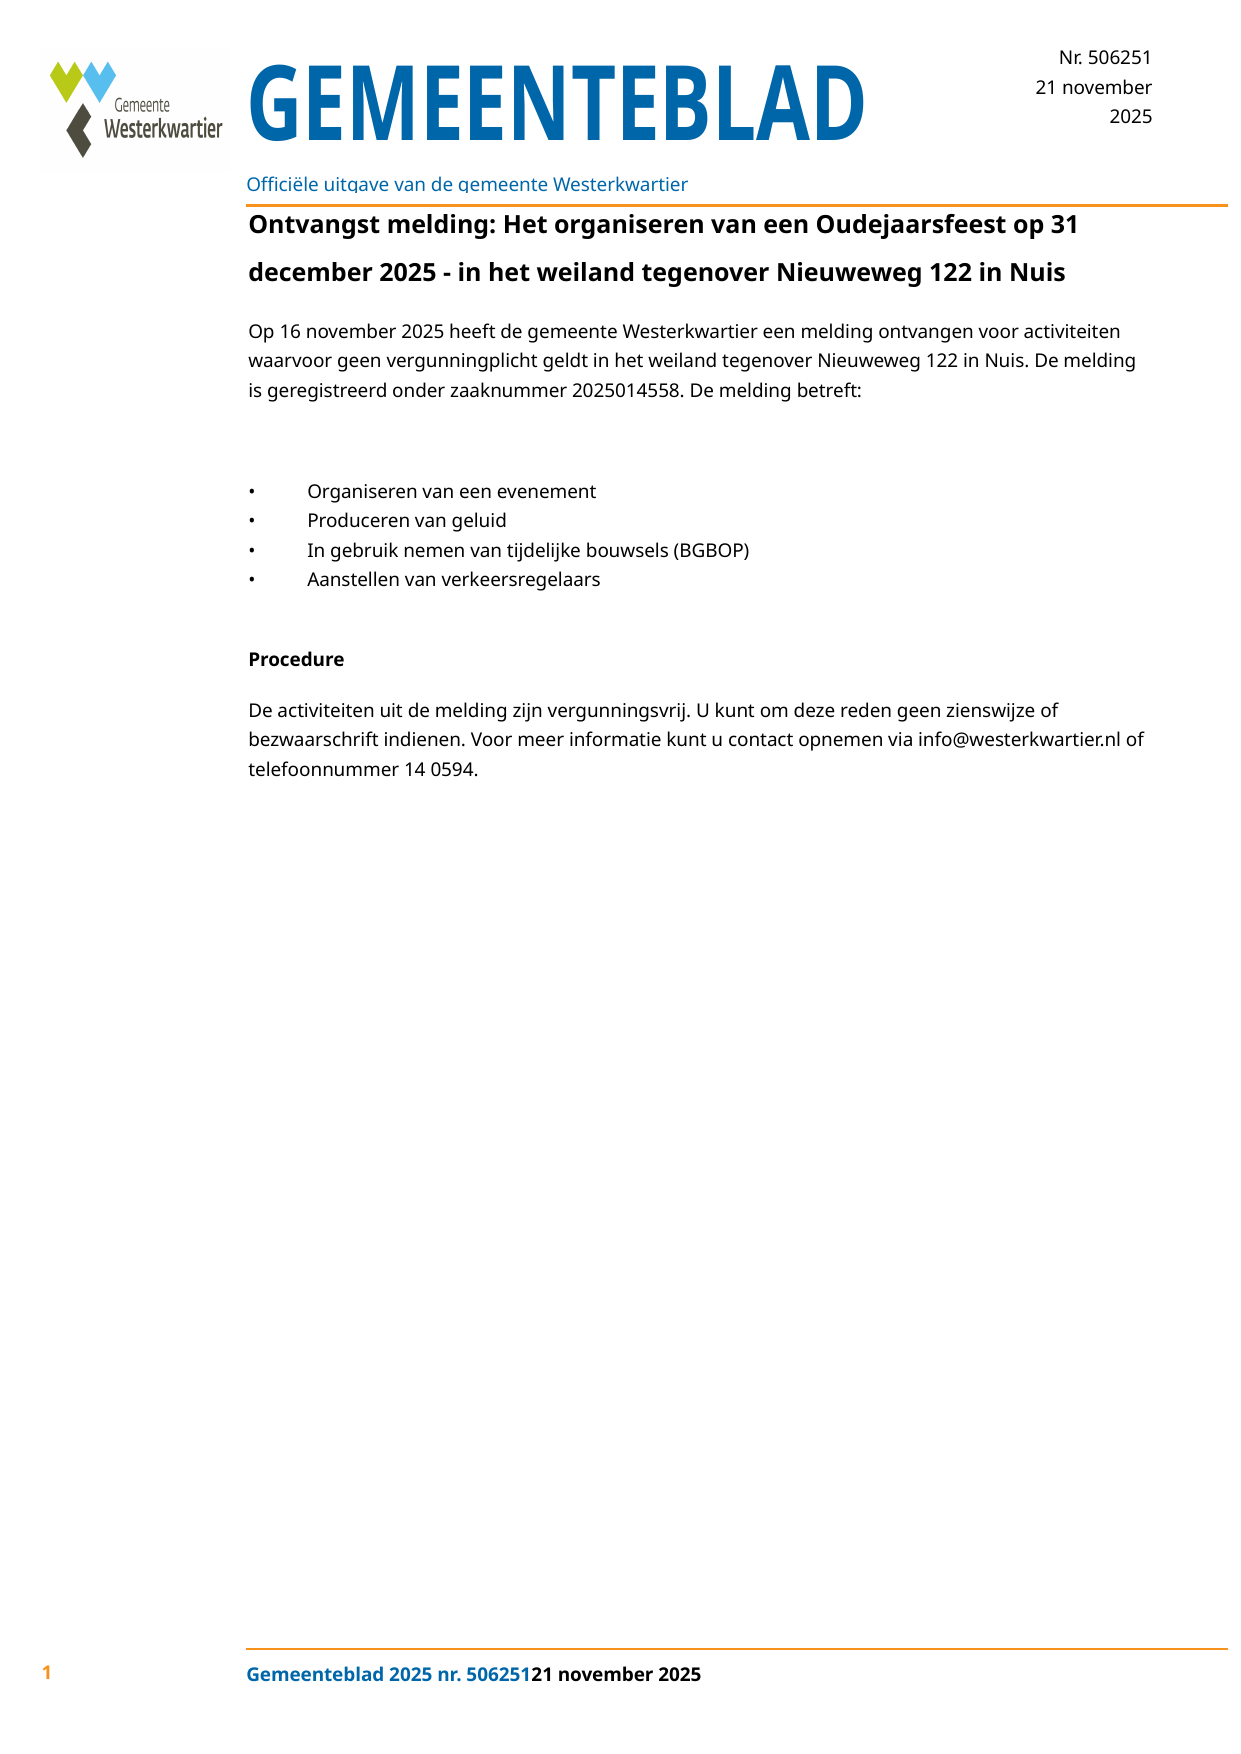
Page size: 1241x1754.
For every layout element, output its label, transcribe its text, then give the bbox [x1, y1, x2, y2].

text De activiteiten uit de melding zijn vergunningsvrij. U kunt om deze reden geen zienswijze of bezwaarschrift indienen. Voor meer informatie kunt u contact opnemen via info@westerkwartier.nl of telefoonnummer 14 0594. [248, 697, 1152, 782]
text Ontvangst melding: Het organiseren van een Oudejaarsfeest op 31 december 2025 - in het weiland tegenover Nieuweweg 122 in Nuis [248, 207, 1152, 288]
text Procedure [248, 647, 1152, 672]
list In gebruik nemen van tijdelijke bouwsels (BGBOP) [248, 537, 1152, 563]
list Produceren van geluid [248, 507, 1152, 533]
text Op 16 november 2025 heeft de gemeente Westerkwartier een melding ontvangen voor activiteiten waarvoor geen vergunningplicht geldt in het weiland tegenover Nieuweweg 122 in Nuis. De melding is geregistreerd onder zaaknummer 2025014558. De melding betreft: [248, 318, 1152, 403]
list Organiseren van een evenement [248, 478, 1152, 504]
picture [41, 47, 231, 172]
list Aanstellen van verkeersregelaars [248, 567, 1152, 592]
